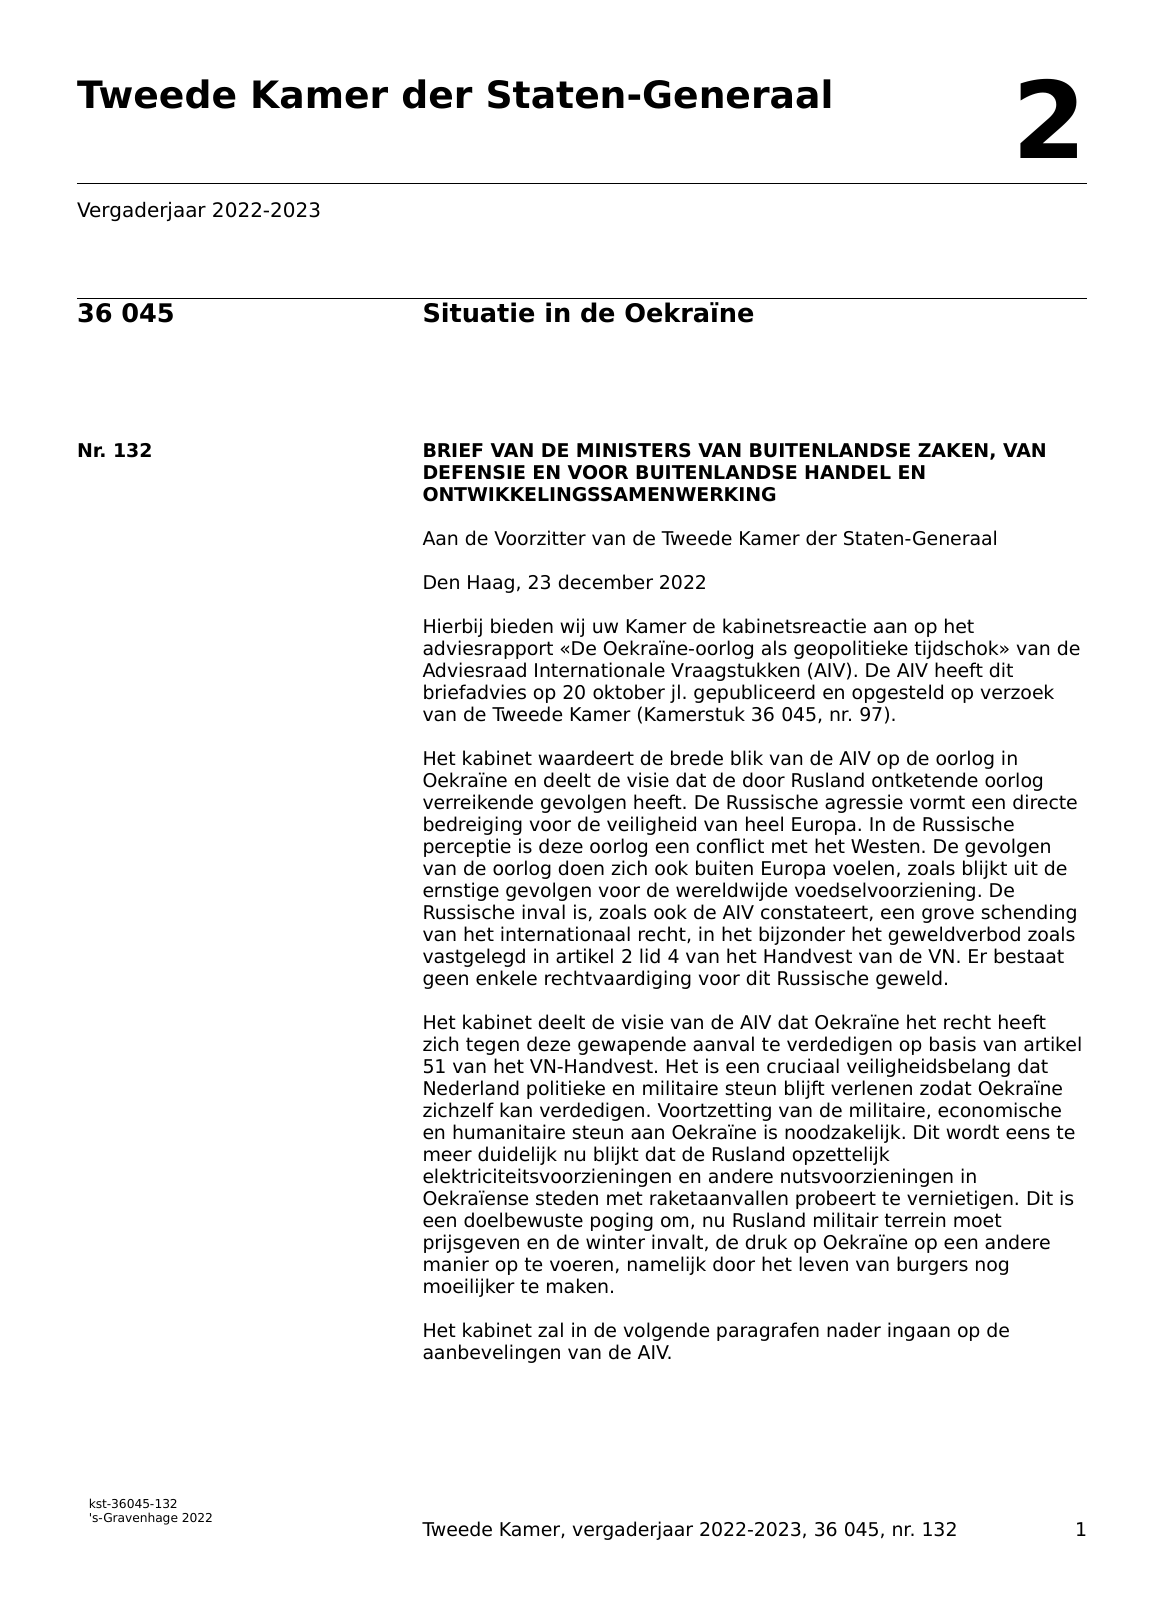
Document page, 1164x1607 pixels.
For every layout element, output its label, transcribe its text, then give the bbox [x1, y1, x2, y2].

text Het kabinet waardeert de brede blik van de AIV op de oorlog in Oekraïne en deelt de visie dat de door Rusland ontketende oorlog verreikende gevolgen heeft. De Russische agressie vormt een directe bedreiging voor de veiligheid van heel Europa. In de Russische perceptie is deze oorlog een conflict met het Westen. De gevolgen van de oorlog doen zich ook buiten Europa voelen, zoals blijkt uit de ernstige gevolgen voor de wereldwijde voedselvoorziening. De Russische inval is, zoals ook de AIV constateert, een grove schending van het internationaal recht, in het bijzonder het geweldverbod zoals vastgelegd in artikel 2 lid 4 van het Handvest van de VN. Er bestaat geen enkele rechtvaardiging voor dit Russische geweld. [422, 748, 1087, 990]
subtitle 36 045 Situatie in de Oekraïne [77, 299, 1087, 329]
text Aan de Voorzitter van de Tweede Kamer der Staten-Generaal [422, 528, 1087, 550]
table_cell Vergaderjaar 2022-2023 [77, 184, 1087, 298]
text Hierbij bieden wij uw Kamer de kabinetsreactie aan op het adviesrapport «De Oekraïne-oorlog als geopolitieke tijdschok» van de Adviesraad Internationale Vraagstukken (AIV). De AIV heeft dit briefadvies op 20 oktober jl. gepubliceerd en opgesteld op verzoek van de Tweede Kamer (Kamerstuk 36 045, nr. 97). [422, 616, 1087, 726]
text kst-36045-132 [88, 1497, 323, 1511]
text Het kabinet zal in de volgende paragrafen nader ingaan op de aanbevelingen van de AIV. [422, 1320, 1087, 1364]
text Den Haag, 23 december 2022 [422, 572, 1087, 594]
text Het kabinet deelt de visie van de AIV dat Oekraïne het recht heeft zich tegen deze gewapende aanval te verdedigen op basis van artikel 51 van het VN-Handvest. Het is een cruciaal veiligheidsbelang dat Nederland politieke en militaire steun blijft verlenen zodat Oekraïne zichzelf kan verdedigen. Voortzetting van de militaire, economische en humanitaire steun aan Oekraïne is noodzakelijk. Dit wordt eens te meer duidelijk nu blijkt dat de Rusland opzettelijk elektriciteitsvoorzieningen en andere nutsvoorzieningen in Oekraïense steden met raketaanvallen probeert te vernietigen. Dit is een doelbewuste poging om, nu Rusland militair terrein moet prijsgeven en de winter invalt, de druk op Oekraïne op een andere manier op te voeren, namelijk door het leven van burgers nog moeilijker te maken. [422, 1012, 1087, 1298]
text 's-Gravenhage 2022 [88, 1511, 323, 1525]
subtitle Nr. 132 BRIEF VAN DE MINISTERS VAN BUITENLANDSE ZAKEN, VAN DEFENSIE EN VOOR BUITENLANDSE HANDEL EN ONTWIKKELINGSSAMENWERKING [77, 440, 1087, 506]
table_header Tweede Kamer der Staten-Generaal [77, 59, 886, 183]
table_header 2 [886, 59, 1087, 183]
